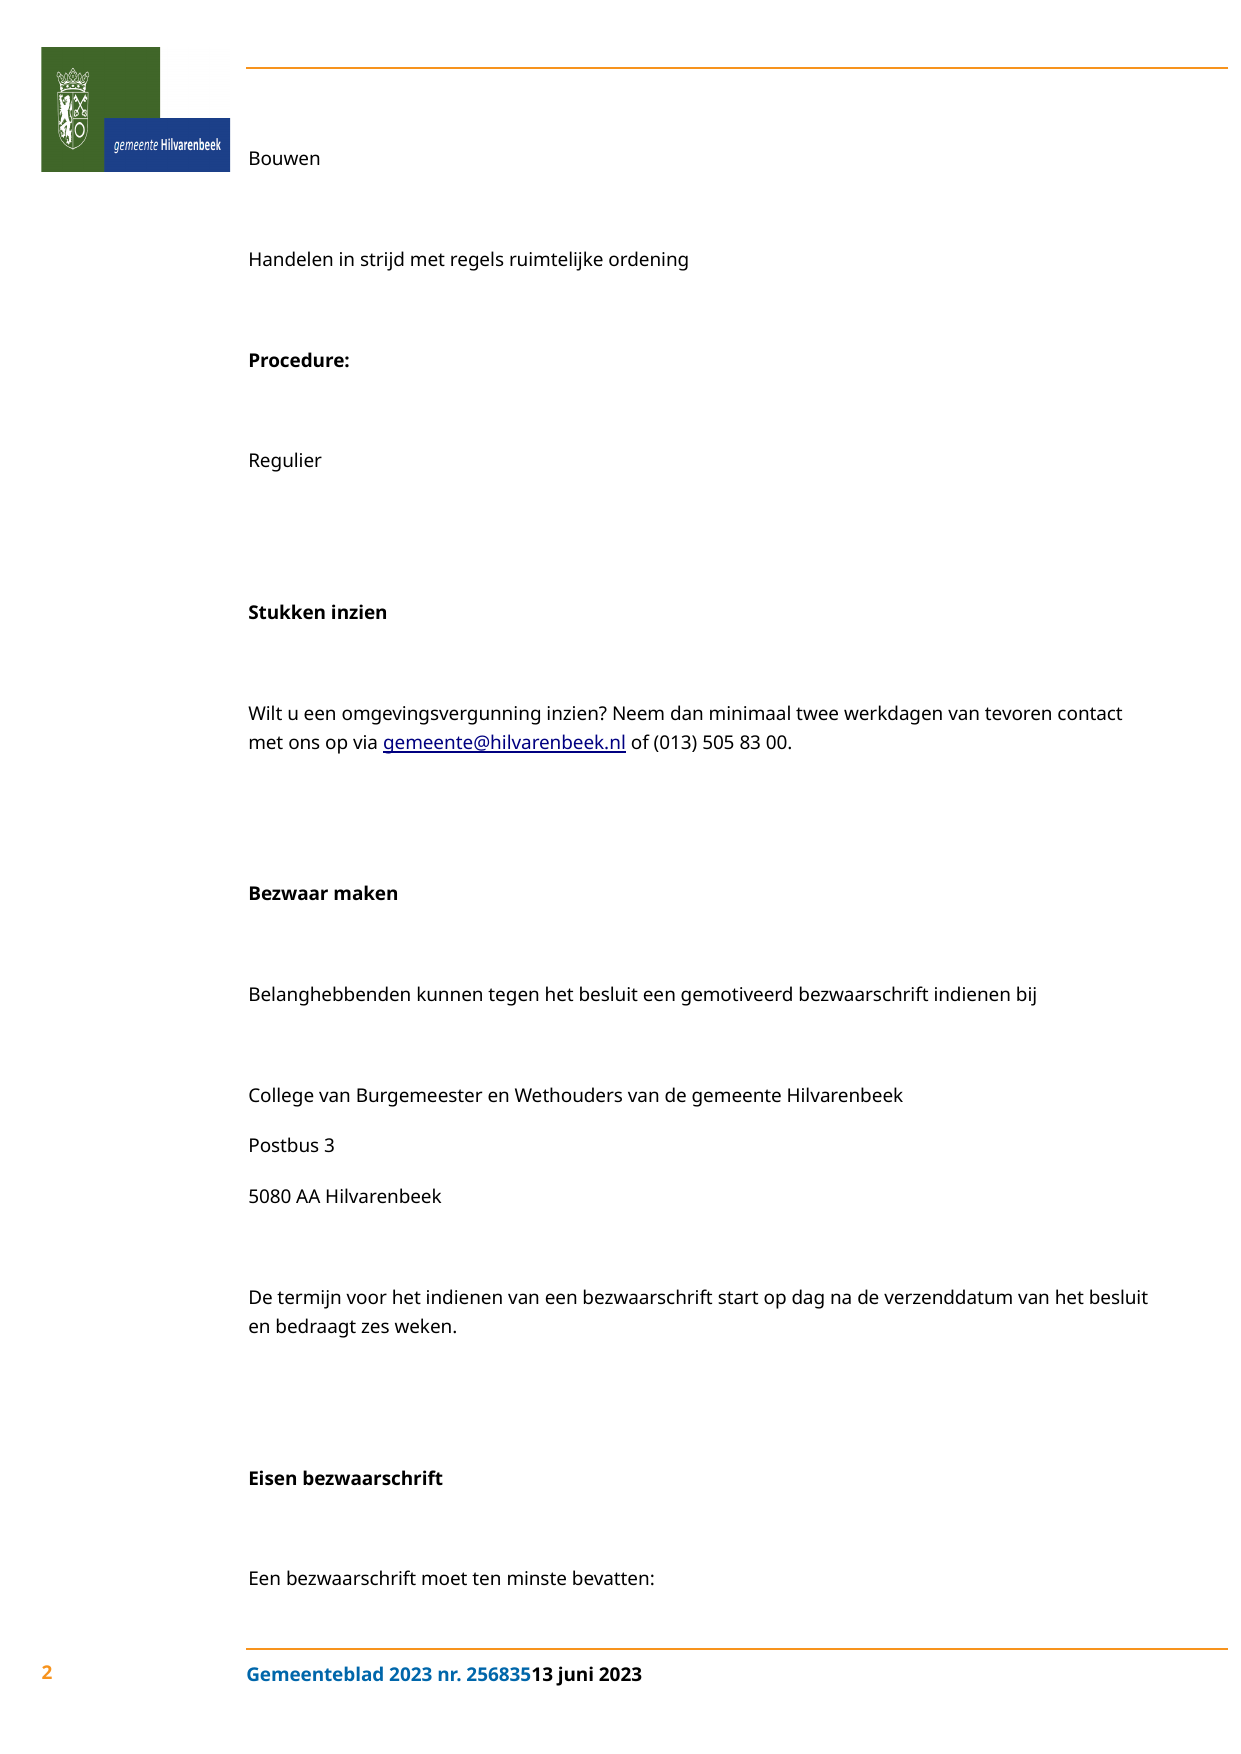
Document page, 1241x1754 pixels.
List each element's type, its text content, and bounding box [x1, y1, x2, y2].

text Handelen in strijd met regels ruimtelijke ordening [248, 246, 1152, 272]
text Procedure: [248, 347, 1152, 373]
text Wilt u een omgevingsvergunning inzien? Neem dan minimaal twee werkdagen van tevoren contact met ons op via gemeente@hilvarenbeek.nl of (013) 505 83 00. [248, 700, 1152, 755]
text Een bezwaarschrift moet ten minste bevatten: [248, 1566, 1152, 1591]
text Bouwen [248, 145, 1152, 171]
text Stukken inzien [248, 599, 1152, 625]
text De termijn voor het indienen van een bezwaarschrift start op dag na de verzenddatum van het besluit en bedraagt zes weken. [248, 1284, 1152, 1339]
text College van Burgemeester en Wethouders van de gemeente Hilvarenbeek [248, 1082, 1152, 1108]
text 5080 AA Hilvarenbeek [248, 1183, 1152, 1209]
text Regulier [248, 448, 1152, 473]
picture [41, 47, 231, 172]
text Bezwaar maken [248, 881, 1152, 906]
text Postbus 3 [248, 1133, 1152, 1158]
text Eisen bezwaarschrift [248, 1465, 1152, 1491]
text Belanghebbenden kunnen tegen het besluit een gemotiveerd bezwaarschrift indienen bij [248, 981, 1152, 1007]
